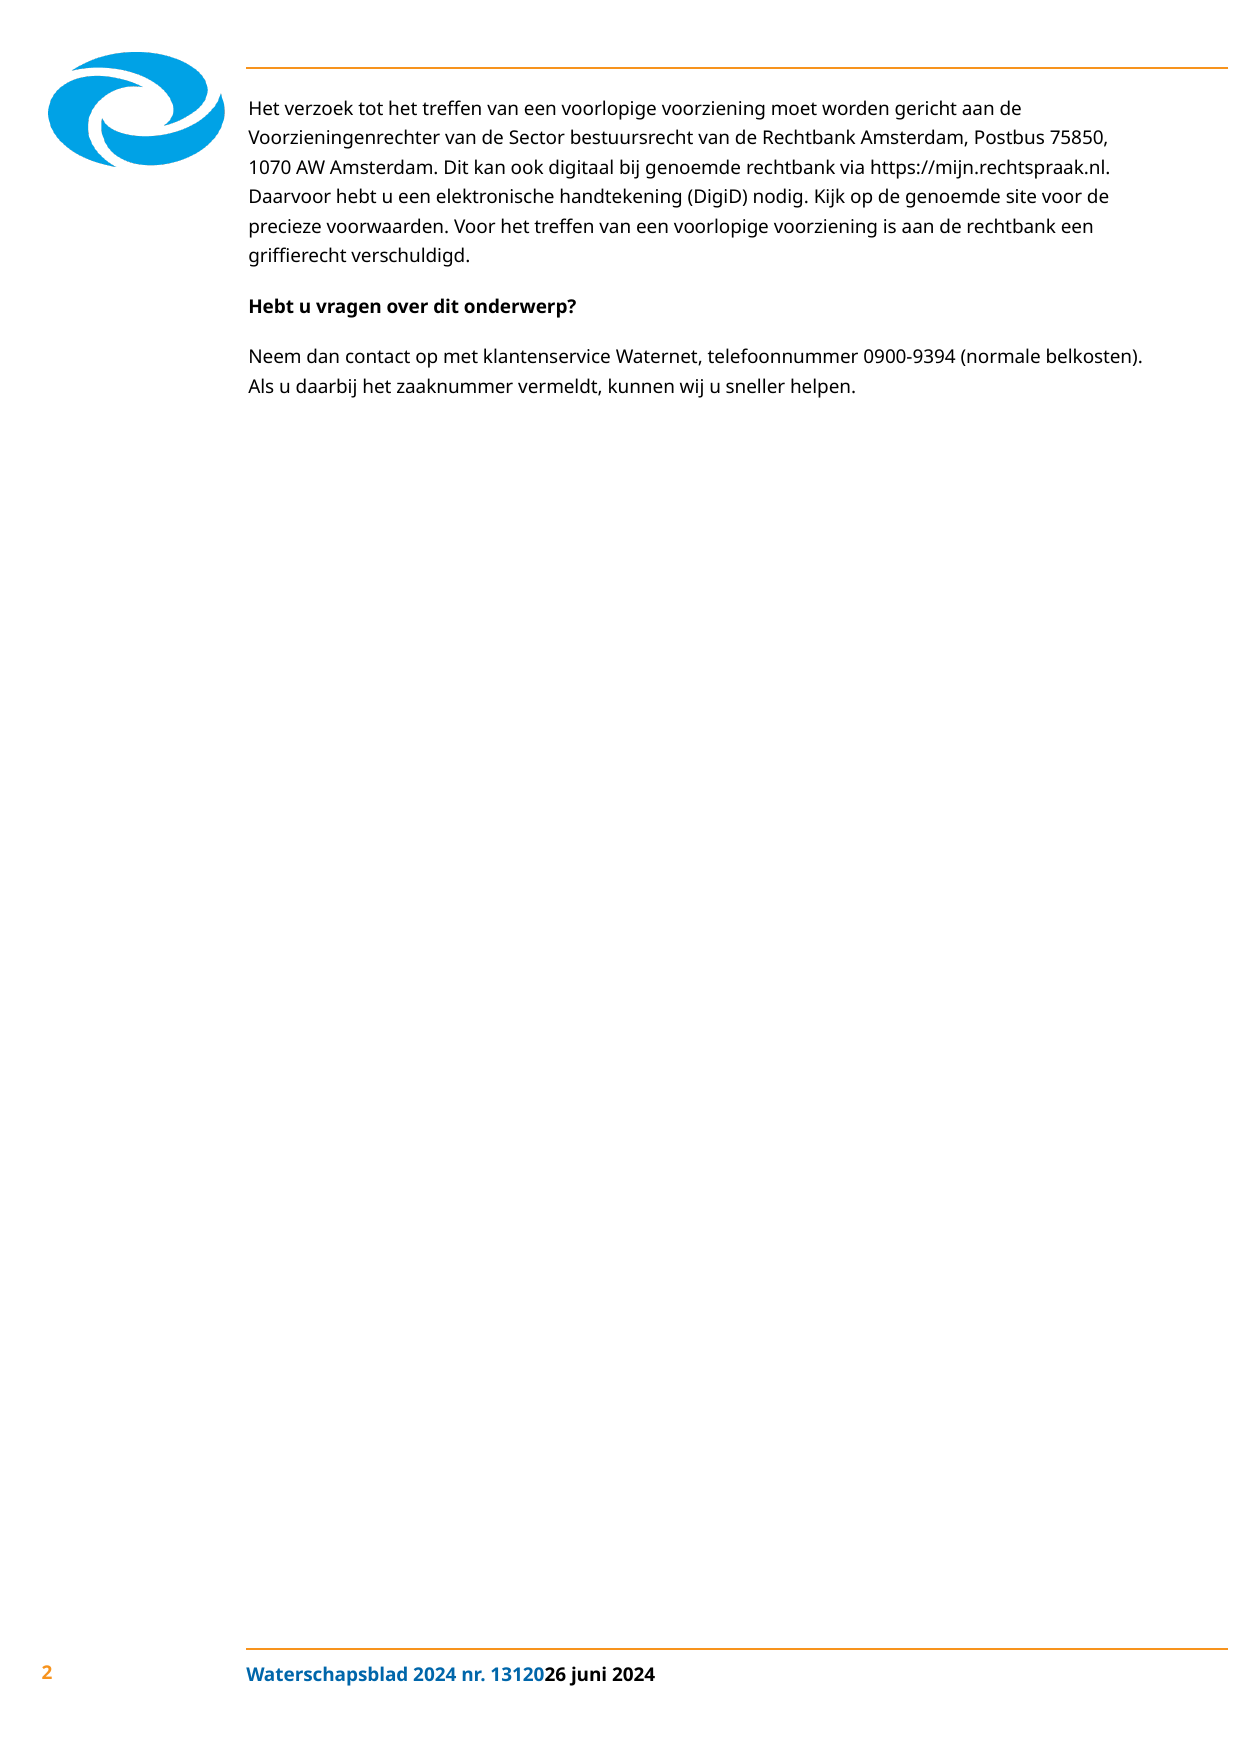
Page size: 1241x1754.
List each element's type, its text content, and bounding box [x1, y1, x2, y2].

picture [41, 47, 231, 172]
text Het verzoek tot het treffen van een voorlopige voorziening moet worden gericht aan de Voorzieningenrechter van de Sector bestuursrecht van de Rechtbank Amsterdam, Postbus 75850, 1070 AW Amsterdam. Dit kan ook digitaal bij genoemde rechtbank via https://mijn.rechtspraak.nl. Daarvoor hebt u een elektronische handtekening (DigiD) nodig. Kijk op de genoemde site voor de precieze voorwaarden. Voor het treffen van een voorlopige voorziening is aan de rechtbank een griffierecht verschuldigd. [248, 95, 1152, 268]
text Hebt u vragen over dit onderwerp? [248, 293, 1152, 319]
text Neem dan contact op met klantenservice Waternet, telefoonnummer 0900-9394 (normale belkosten). Als u daarbij het zaaknummer vermeldt, kunnen wij u sneller helpen. [248, 343, 1152, 399]
